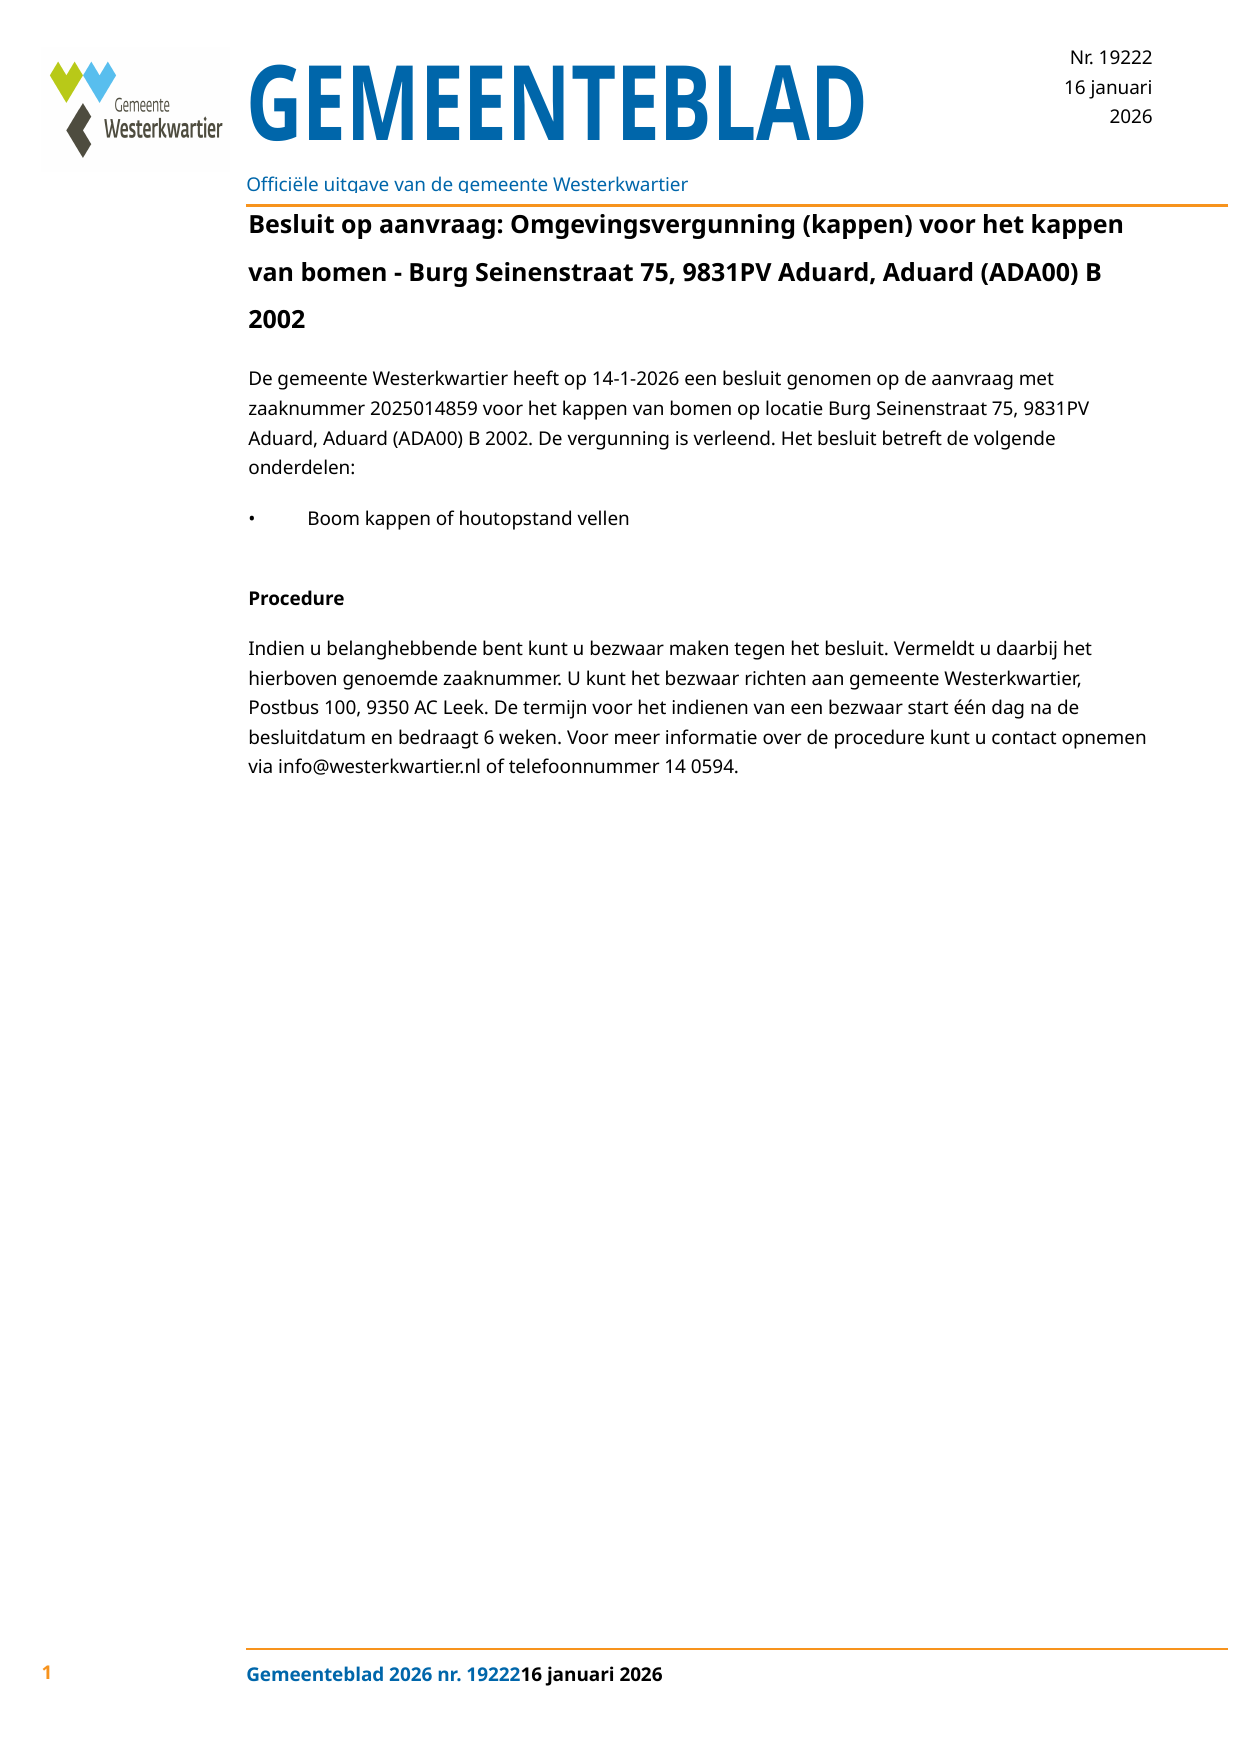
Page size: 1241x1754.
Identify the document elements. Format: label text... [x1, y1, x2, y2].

picture [41, 47, 231, 172]
text Indien u belanghebbende bent kunt u bezwaar maken tegen het besluit. Vermeldt u daarbij het hierboven genoemde zaaknummer. U kunt het bezwaar richten aan gemeente Westerkwartier, Postbus 100, 9350 AC Leek. De termijn voor het indienen van een bezwaar start één dag na de besluitdatum en bedraagt 6 weken. Voor meer informatie over de procedure kunt u contact opnemen via info@westerkwartier.nl of telefoonnummer 14 0594. [248, 635, 1152, 779]
text Besluit op aanvraag: Omgevingsvergunning (kappen) voor het kappen van bomen - Burg Seinenstraat 75, 9831PV Aduard, Aduard (ADA00) B 2002 [248, 207, 1152, 336]
text De gemeente Westerkwartier heeft op 14-1-2026 een besluit genomen op de aanvraag met zaaknummer 2025014859 voor het kappen van bomen op locatie Burg Seinenstraat 75, 9831PV Aduard, Aduard (ADA00) B 2002. De vergunning is verleend. Het besluit betreft de volgende onderdelen: [248, 366, 1152, 480]
list Boom kappen of houtopstand vellen [248, 505, 1152, 530]
text Procedure [248, 585, 1152, 610]
